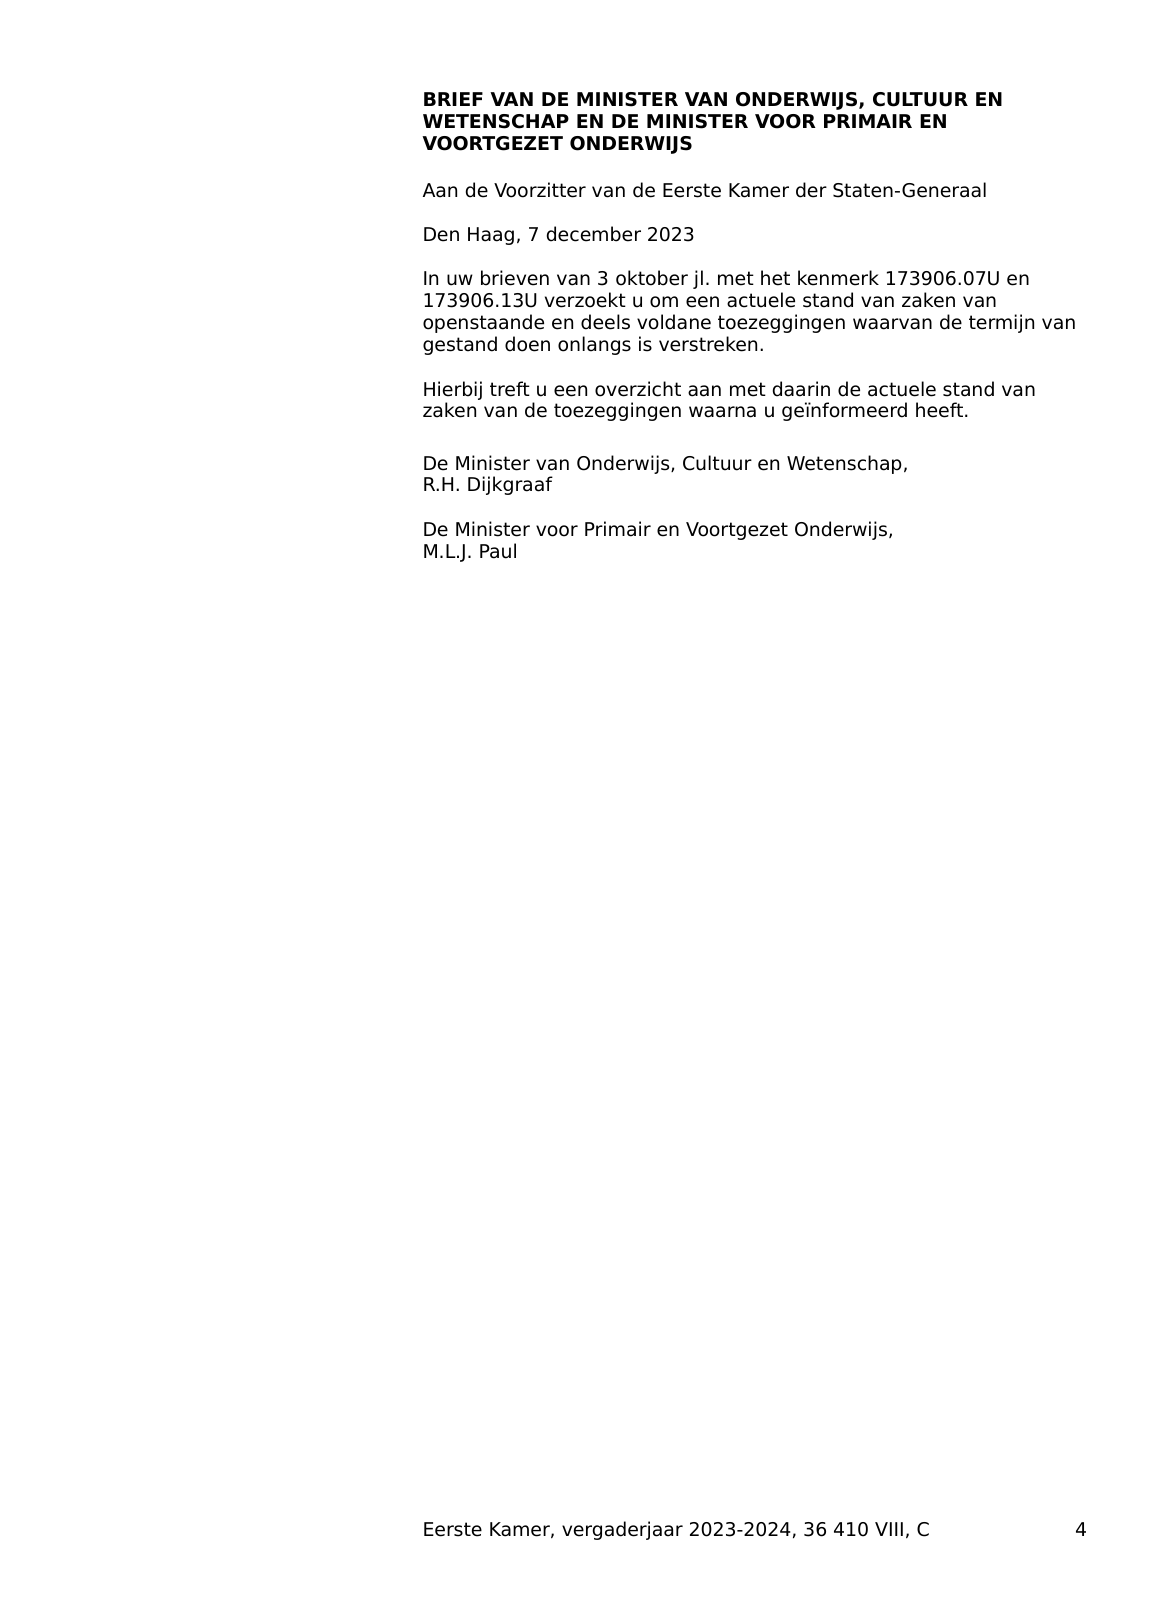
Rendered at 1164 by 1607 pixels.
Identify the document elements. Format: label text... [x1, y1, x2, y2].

subtitle BRIEF VAN DE MINISTER VAN ONDERWIJS, CULTUUR EN WETENSCHAP EN DE MINISTER VOOR PRIMAIR EN VOORTGEZET ONDERWIJS [422, 89, 1087, 155]
text De Minister van Onderwijs, Cultuur en Wetenschap, R.H. Dijkgraaf [422, 452, 1087, 496]
text Hierbij treft u een overzicht aan met daarin de actuele stand van zaken van de toezeggingen waarna u geïnformeerd heeft. [422, 378, 1087, 422]
text In uw brieven van 3 oktober jl. met het kenmerk 173906.07U en 173906.13U verzoekt u om een actuele stand van zaken van openstaande en deels voldane toezeggingen waarvan de termijn van gestand doen onlangs is verstreken. [422, 268, 1087, 356]
text Den Haag, 7 december 2023 [422, 224, 1087, 246]
text De Minister voor Primair en Voortgezet Onderwijs, M.L.J. Paul [422, 518, 1087, 562]
text Aan de Voorzitter van de Eerste Kamer der Staten-Generaal [422, 180, 1087, 202]
